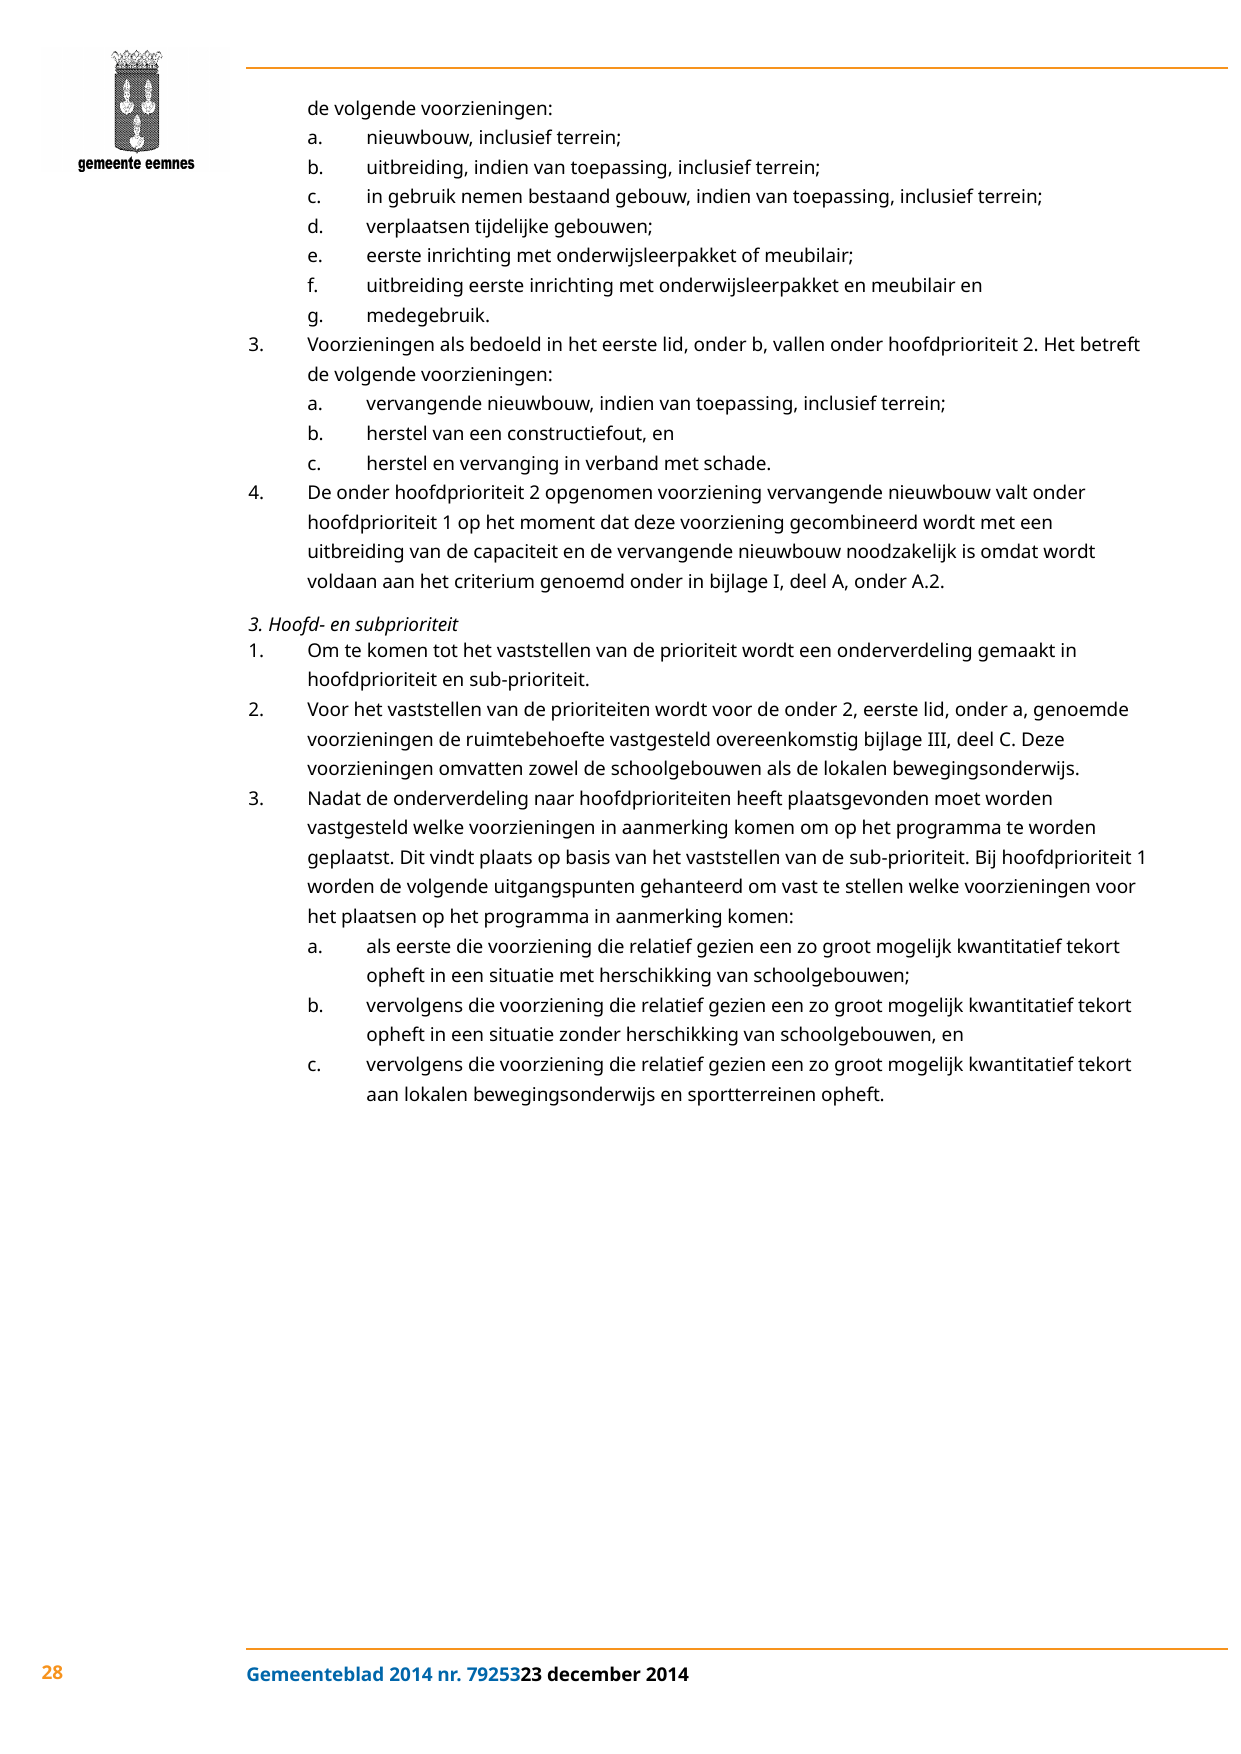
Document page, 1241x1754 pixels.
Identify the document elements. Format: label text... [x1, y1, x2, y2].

list de volgende voorzieningen: [248, 95, 1152, 121]
list Voorzieningen als bedoeld in het eerste lid, onder b, vallen onder hoofdprioriteit 2. Het betreft de volgende voorzieningen: [248, 331, 1152, 387]
list vervangende nieuwbouw, indien van toepassing, inclusief terrein; [307, 391, 1152, 416]
list als eerste die voorziening die relatief gezien een zo groot mogelijk kwantitatief tekort opheft in een situatie met herschikking van schoolgebouwen; [307, 933, 1152, 988]
list medegebruik. [307, 302, 1152, 328]
list Om te komen tot het vaststellen van de prioriteit wordt een onderverdeling gemaakt in hoofdprioriteit en sub-prioriteit. [248, 637, 1152, 692]
list herstel van een constructiefout, en [307, 420, 1152, 446]
list nieuwbouw, inclusief terrein; [307, 124, 1152, 150]
list in gebruik nemen bestaand gebouw, indien van toepassing, inclusief terrein; [307, 183, 1152, 209]
list Nadat de onderverdeling naar hoofdprioriteiten heeft plaatsgevonden moet worden vastgesteld welke voorzieningen in aanmerking komen om op het programma te worden geplaatst. Dit vindt plaats op basis van het vaststellen van de sub-prioriteit. Bij hoofdprioriteit 1 worden de volgende uitgangspunten gehanteerd om vast te stellen welke voorzieningen voor het plaatsen op het programma in aanmerking komen: [248, 785, 1152, 929]
list eerste inrichting met onderwijsleerpakket of meubilair; [307, 243, 1152, 268]
list uitbreiding eerste inrichting met onderwijsleerpakket en meubilair en [307, 272, 1152, 298]
list Voor het vaststellen van de prioriteiten wordt voor de onder 2, eerste lid, onder a, genoemde voorzieningen de ruimtebehoefte vastgesteld overeenkomstig bijlage III, deel C. Deze voorzieningen omvatten zowel de schoolgebouwen als de lokalen bewegingsonderwijs. [248, 696, 1152, 781]
picture [41, 47, 231, 172]
list vervolgens die voorziening die relatief gezien een zo groot mogelijk kwantitatief tekort opheft in een situatie zonder herschikking van schoolgebouwen, en [307, 992, 1152, 1047]
list verplaatsen tijdelijke gebouwen; [307, 213, 1152, 239]
list herstel en vervanging in verband met schade. [307, 450, 1152, 476]
list uitbreiding, indien van toepassing, inclusief terrein; [307, 154, 1152, 180]
list vervolgens die voorziening die relatief gezien een zo groot mogelijk kwantitatief tekort aan lokalen bewegingsonderwijs en sportterreinen opheft. [307, 1051, 1152, 1106]
text 3. Hoofd- en subprioriteit [248, 611, 1152, 637]
list De onder hoofdprioriteit 2 opgenomen voorziening vervangende nieuwbouw valt onder hoofdprioriteit 1 op het moment dat deze voorziening gecombineerd wordt met een uitbreiding van de capaciteit en de vervangende nieuwbouw noodzakelijk is omdat wordt voldaan aan het criterium genoemd onder in bijlage I, deel A, onder A.2. [248, 479, 1152, 594]
